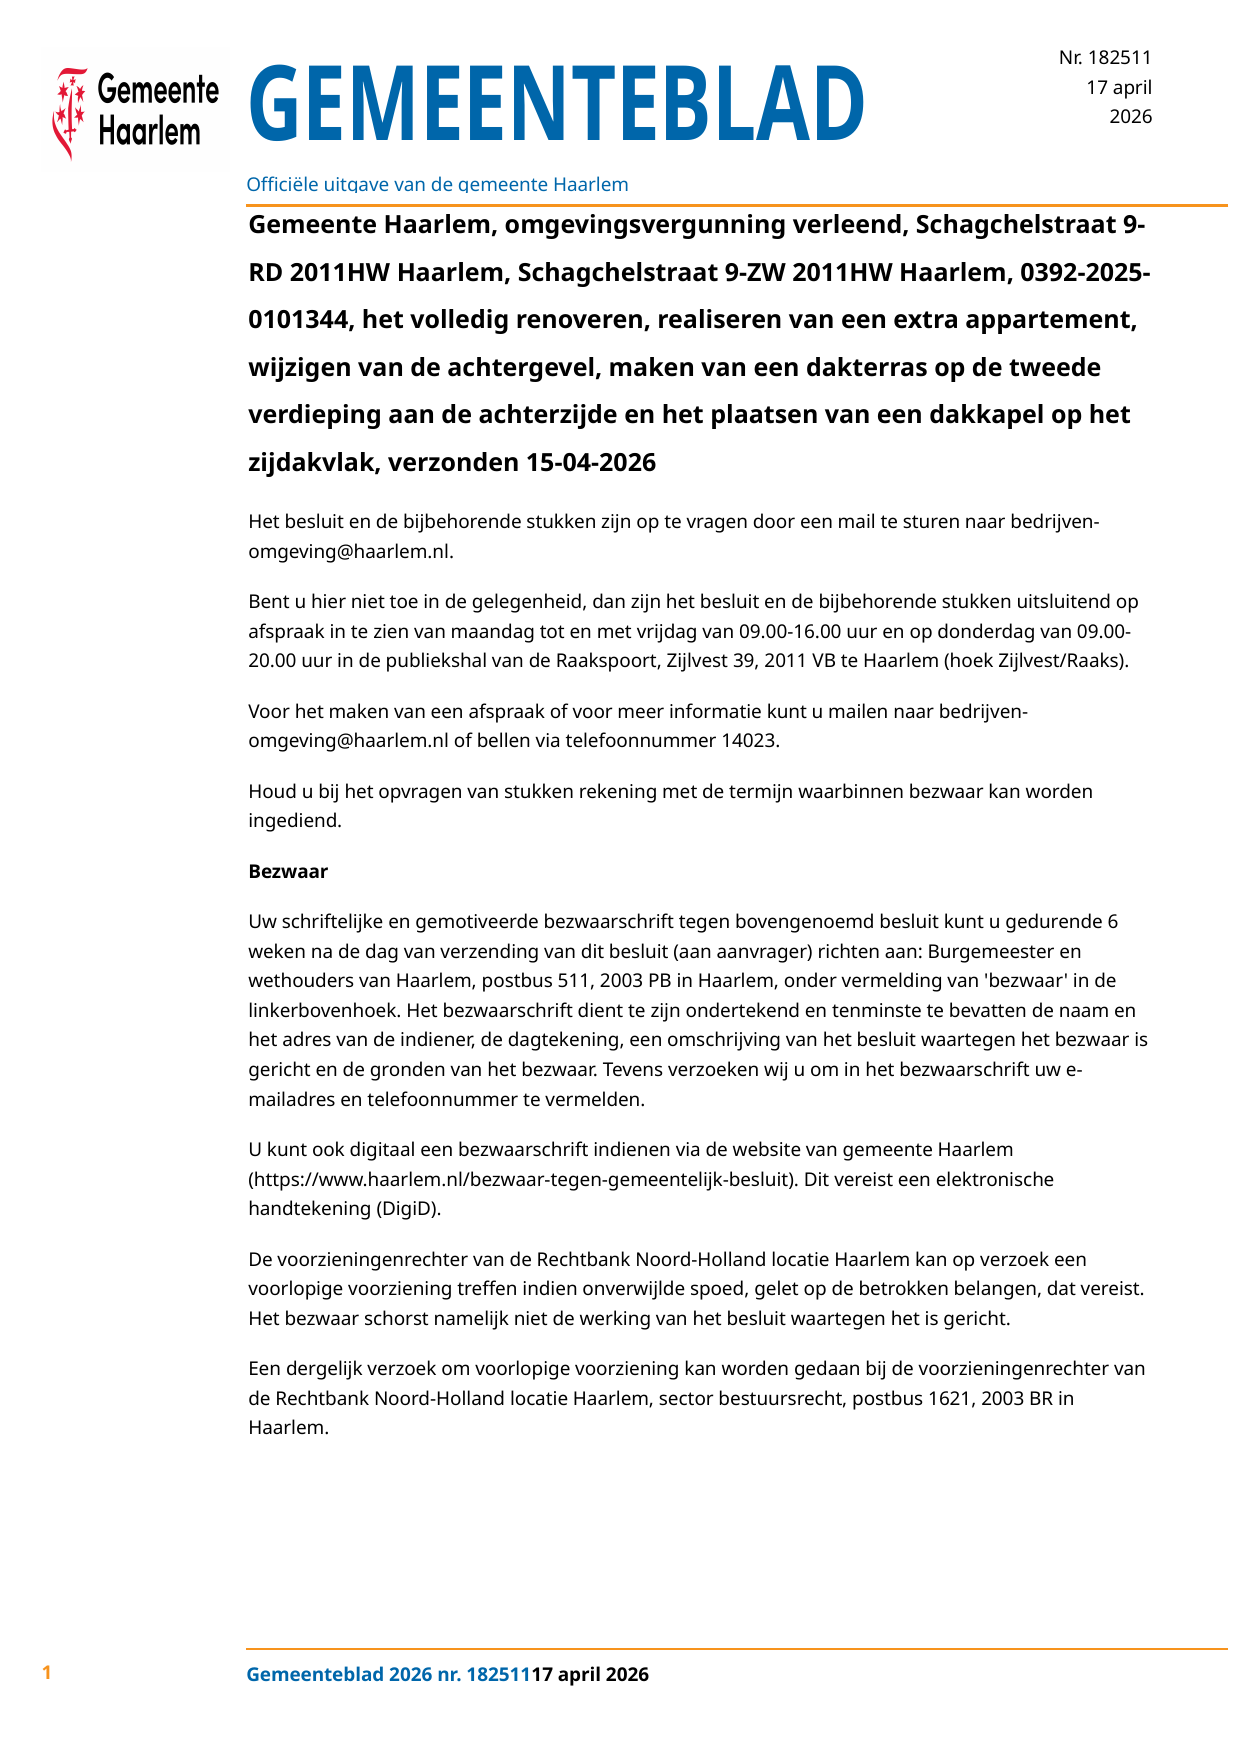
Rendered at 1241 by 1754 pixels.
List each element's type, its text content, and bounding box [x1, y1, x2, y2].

text U kunt ook digitaal een bezwaarschrift indienen via de website van gemeente Haarlem (https://www.haarlem.nl/bezwaar-tegen-gemeentelijk-besluit). Dit vereist een elektronische handtekening (DigiD). [248, 1136, 1152, 1221]
picture [41, 47, 231, 172]
text Houd u bij het opvragen van stukken rekening met de termijn waarbinnen bezwaar kan worden ingediend. [248, 778, 1152, 833]
text Uw schriftelijke en gemotiveerde bezwaarschrift tegen bovengenoemd besluit kunt u gedurende 6 weken na de dag van verzending van dit besluit (aan aanvrager) richten aan: Burgemeester en wethouders van Haarlem, postbus 511, 2003 PB in Haarlem, onder vermelding van 'bezwaar' in de linkerbovenhoek. Het bezwaarschrift dient te zijn ondertekend en tenminste te bevatten de naam en het adres van de indiener, de dagtekening, een omschrijving van het besluit waartegen het bezwaar is gericht en de gronden van het bezwaar. Tevens verzoeken wij u om in het bezwaarschrift uw e-mailadres en telefoonnummer te vermelden. [248, 908, 1152, 1112]
text Bent u hier niet toe in de gelegenheid, dan zijn het besluit en de bijbehorende stukken uitsluitend op afspraak in te zien van maandag tot en met vrijdag van 09.00-16.00 uur en op donderdag van 09.00-20.00 uur in de publiekshal van de Raakspoort, Zijlvest 39, 2011 VB te Haarlem (hoek Zijlvest/Raaks). [248, 588, 1152, 673]
text Een dergelijk verzoek om voorlopige voorziening kan worden gedaan bij de voorzieningenrechter van de Rechtbank Noord-Holland locatie Haarlem, sector bestuursrecht, postbus 1621, 2003 BR in Haarlem. [248, 1355, 1152, 1440]
text Voor het maken van een afspraak of voor meer informatie kunt u mailen naar bedrijven-omgeving@haarlem.nl of bellen via telefoonnummer 14023. [248, 698, 1152, 753]
text Gemeente Haarlem, omgevingsvergunning verleend, Schagchelstraat 9-RD 2011HW Haarlem, Schagchelstraat 9-ZW 2011HW Haarlem, 0392-2025-0101344, het volledig renoveren, realiseren van een extra appartement, wijzigen van de achtergevel, maken van een dakterras op de tweede verdieping aan de achterzijde en het plaatsen van een dakkapel op het zijdakvlak, verzonden 15-04-2026 [248, 207, 1152, 479]
text Het besluit en de bijbehorende stukken zijn op te vragen door een mail te sturen naar bedrijven-omgeving@haarlem.nl. [248, 508, 1152, 564]
text De voorzieningenrechter van de Rechtbank Noord-Holland locatie Haarlem kan op verzoek een voorlopige voorziening treffen indien onverwijlde spoed, gelet op de betrokken belangen, dat vereist. Het bezwaar schorst namelijk niet de werking van het besluit waartegen het is gericht. [248, 1246, 1152, 1331]
text Bezwaar [248, 858, 1152, 884]
